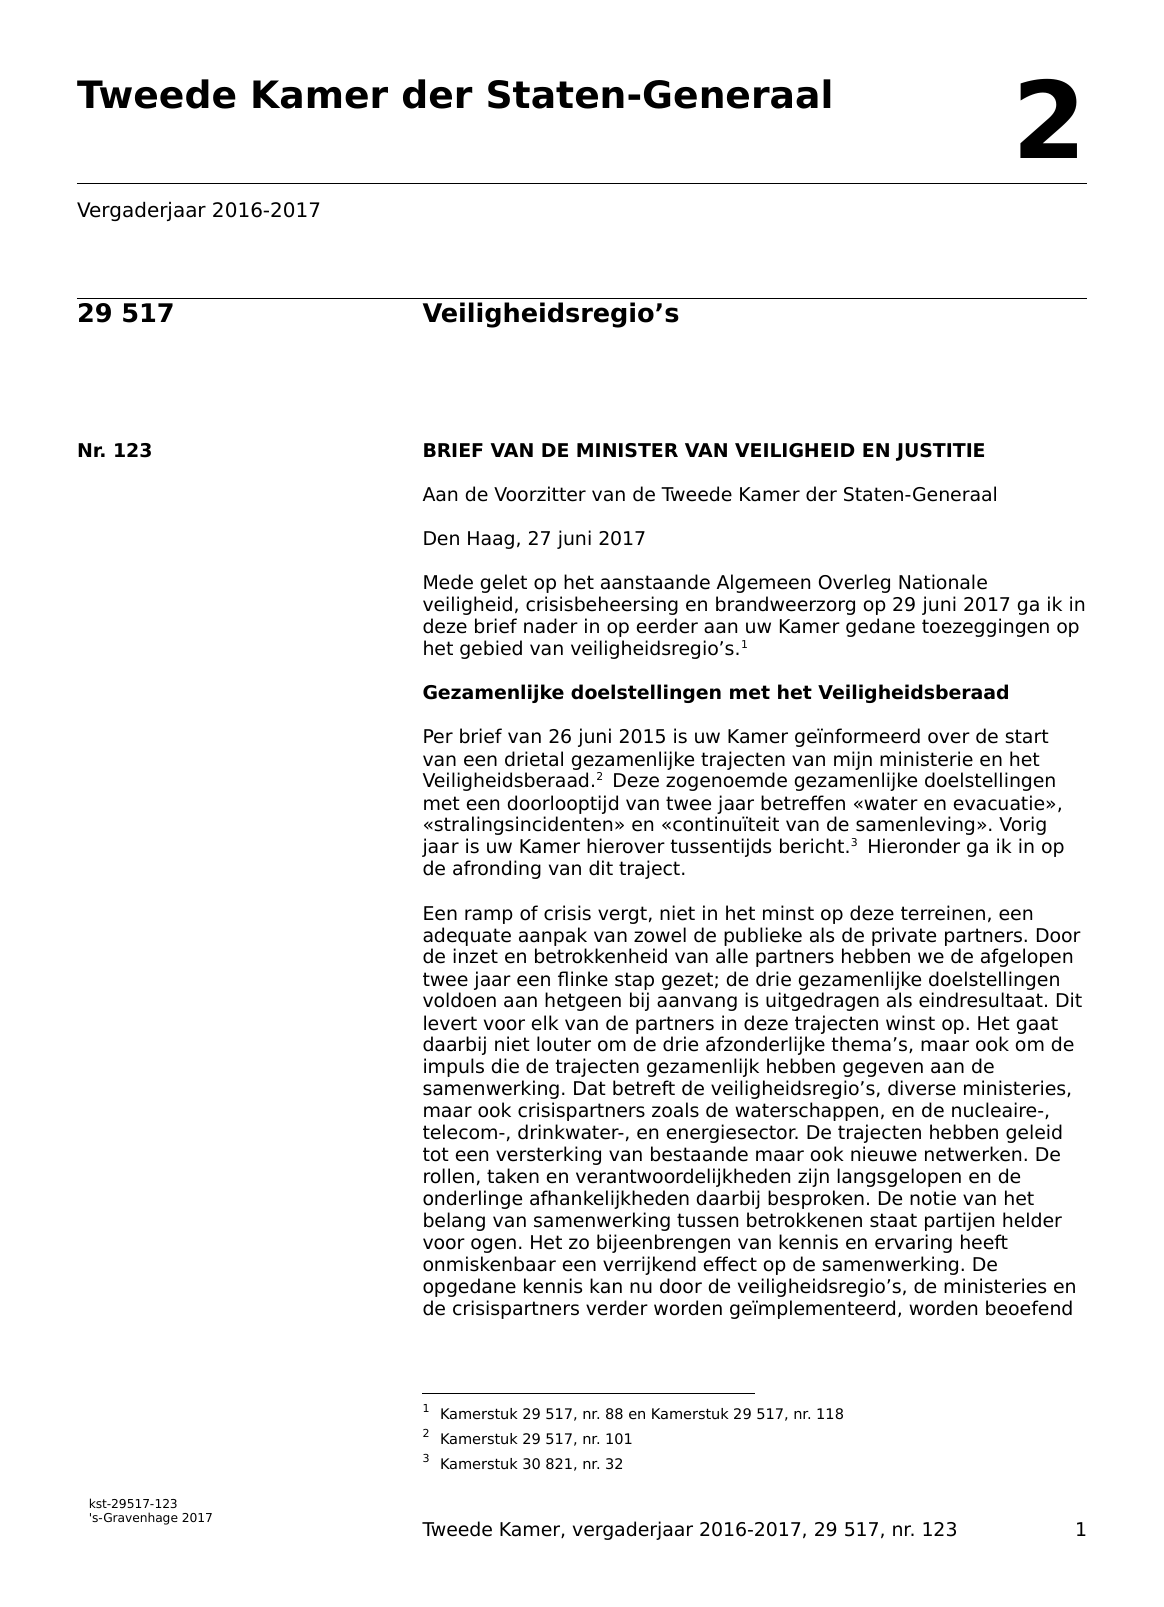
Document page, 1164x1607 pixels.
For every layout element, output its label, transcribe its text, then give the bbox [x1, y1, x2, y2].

text Per brief van 26 juni 2015 is uw Kamer geïnformeerd over de start van een drietal gezamenlijke trajecten van mijn ministerie en het Veiligheidsberaad. Deze zogenoemde gezamenlijke doelstellingen met een doorlooptijd van twee jaar betreffen «water en evacuatie», «stralingsincidenten» en «continuïteit van de samenleving». Vorig jaar is uw Kamer hierover tussentijds bericht. Hieronder ga ik in op de afronding van dit traject. [422, 726, 1087, 880]
text Kamerstuk 30 821, nr. 32 [422, 1452, 1087, 1474]
text Den Haag, 27 juni 2017 [422, 528, 1087, 550]
text Mede gelet op het aanstaande Algemeen Overleg Nationale veiligheid, crisisbeheersing en brandweerzorg op 29 juni 2017 ga ik in deze brief nader in op eerder aan uw Kamer gedane toezeggingen op het gebied van veiligheidsregio’s. [422, 572, 1087, 660]
text Kamerstuk 29 517, nr. 101 [422, 1427, 1087, 1449]
subtitle 29 517 Veiligheidsregio’s [77, 299, 1087, 329]
text Kamerstuk 29 517, nr. 88 en Kamerstuk 29 517, nr. 118 [422, 1402, 1087, 1424]
text Een ramp of crisis vergt, niet in het minst op deze terreinen, een adequate aanpak van zowel de publieke als de private partners. Door de inzet en betrokkenheid van alle partners hebben we de afgelopen twee jaar een flinke stap gezet; de drie gezamenlijke doelstellingen voldoen aan hetgeen bij aanvang is uitgedragen als eindresultaat. Dit levert voor elk van de partners in deze trajecten winst op. Het gaat daarbij niet louter om de drie afzonderlijke thema’s, maar ook om de impuls die de trajecten gezamenlijk hebben gegeven aan de samenwerking. Dat betreft de veiligheidsregio’s, diverse ministeries, maar ook crisispartners zoals de waterschappen, en de nucleaire-, telecom-, drinkwater-, en energiesector. De trajecten hebben geleid tot een versterking van bestaande maar ook nieuwe netwerken. De rollen, taken en verantwoordelijkheden zijn langsgelopen en de onderlinge afhankelijkheden daarbij besproken. De notie van het belang van samenwerking tussen betrokkenen staat partijen helder voor ogen. Het zo bijeenbrengen van kennis en ervaring heeft onmiskenbaar een verrijkend effect op de samenwerking. De opgedane kennis kan nu door de veiligheidsregio’s, de ministeries en de crisispartners verder worden geïmplementeerd, worden beoefend [422, 902, 1087, 1320]
table_header 2 [886, 59, 1087, 183]
table_header Tweede Kamer der Staten-Generaal [77, 59, 886, 183]
text kst-29517-123 [88, 1497, 323, 1511]
text Aan de Voorzitter van de Tweede Kamer der Staten-Generaal [422, 484, 1087, 506]
subtitle Nr. 123 BRIEF VAN DE MINISTER VAN VEILIGHEID EN JUSTITIE [77, 440, 1087, 462]
text 's-Gravenhage 2017 [88, 1511, 323, 1525]
table_cell Vergaderjaar 2016-2017 [77, 184, 1087, 298]
subtitle Gezamenlijke doelstellingen met het Veiligheidsberaad [422, 682, 1087, 704]
